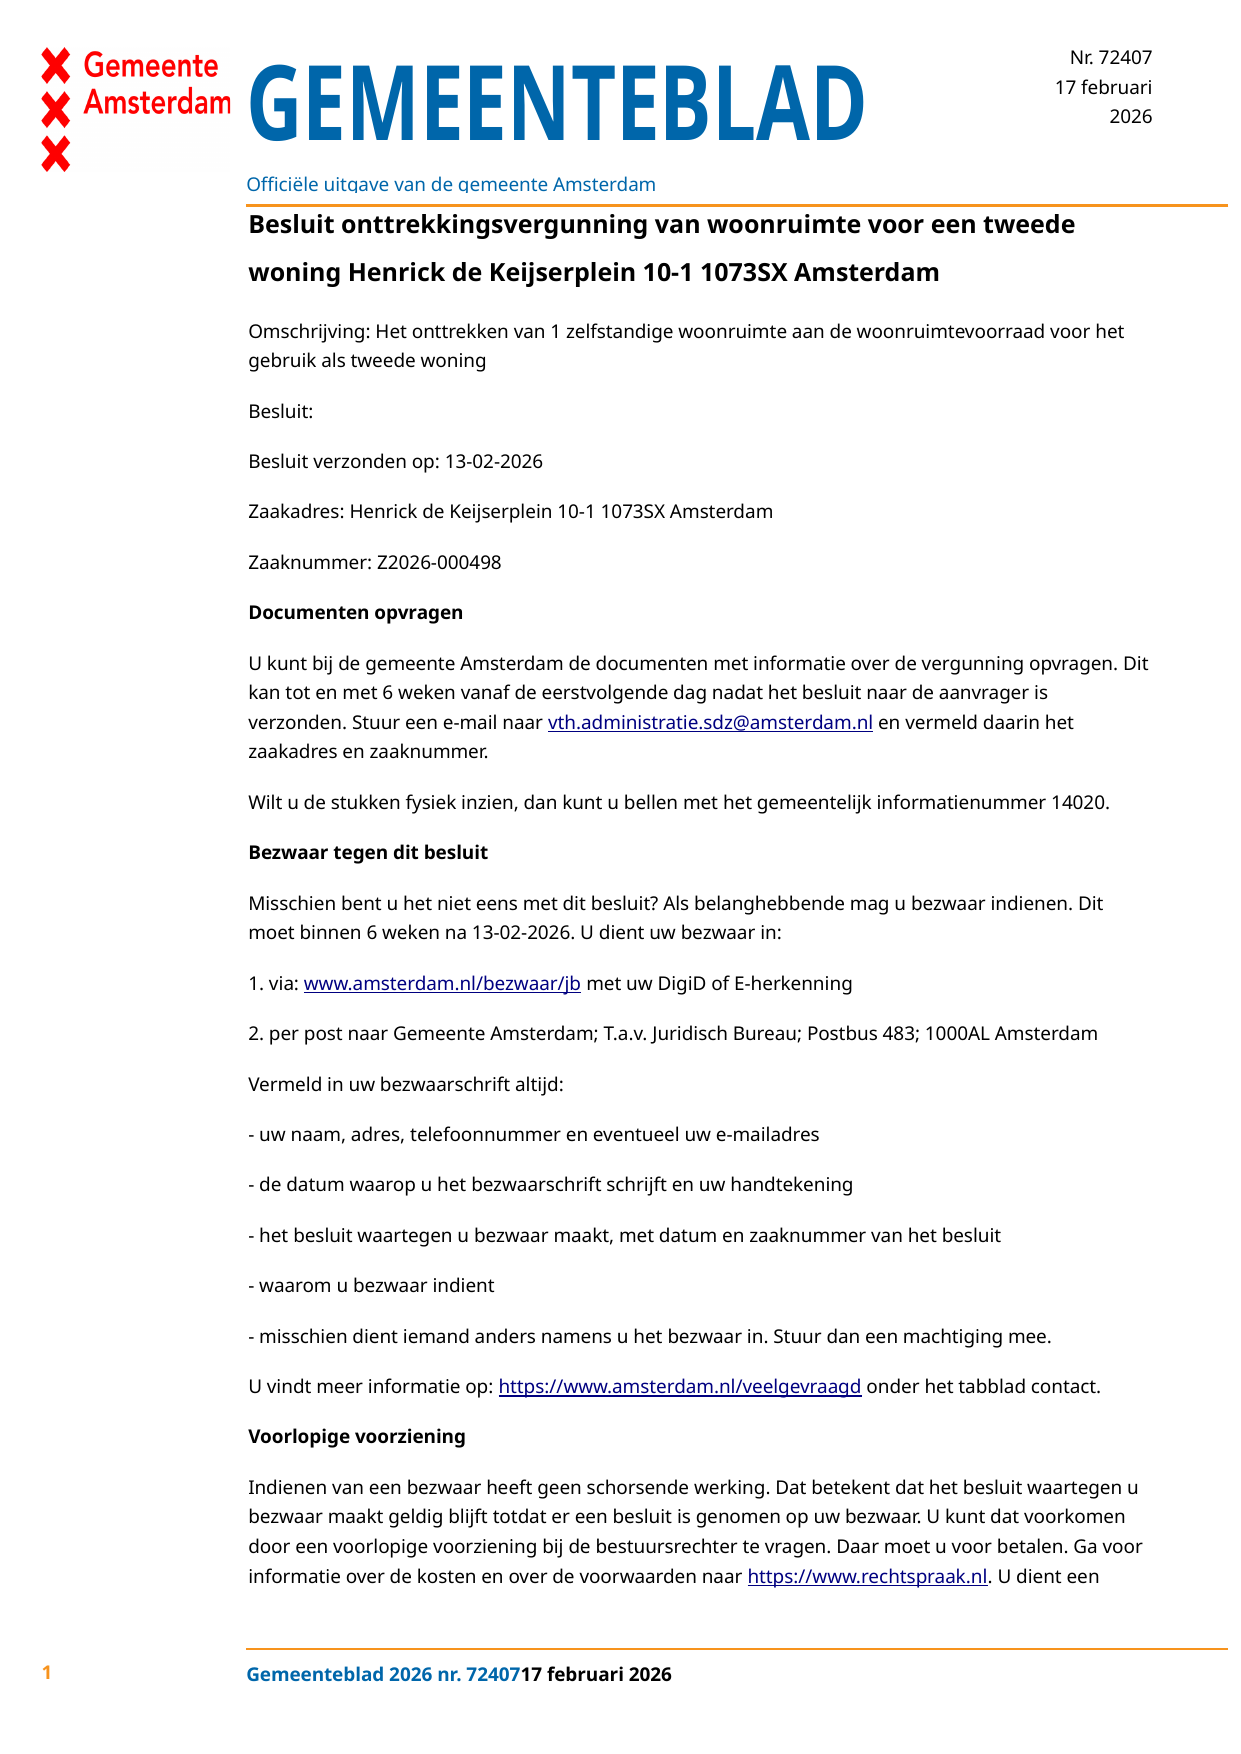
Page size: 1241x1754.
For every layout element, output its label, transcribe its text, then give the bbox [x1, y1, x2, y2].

text U kunt bij de gemeente Amsterdam de documenten met informatie over de vergunning opvragen. Dit kan tot en met 6 weken vanaf de eerstvolgende dag nadat het besluit naar de aanvrager is verzonden. Stuur een e-mail naar vth.administratie.sdz@amsterdam.nl en vermeld daarin het zaakadres en zaaknummer. [248, 650, 1152, 764]
text - de datum waarop u het bezwaarschrift schrijft en uw handtekening [248, 1172, 1152, 1197]
text Indienen van een bezwaar heeft geen schorsende werking. Dat betekent dat het besluit waartegen u bezwaar maakt geldig blijft totdat er een besluit is genomen op uw bezwaar. U kunt dat voorkomen door een voorlopige voorziening bij de bestuursrechter te vragen. Daar moet u voor betalen. Ga voor informatie over de kosten en over de voorwaarden naar https://www.rechtspraak.nl. U dient een [248, 1474, 1152, 1589]
text - uw naam, adres, telefoonnummer en eventueel uw e-mailadres [248, 1121, 1152, 1147]
text Vermeld in uw bezwaarschrift altijd: [248, 1071, 1152, 1097]
text 2. per post naar Gemeente Amsterdam; T.a.v. Juridisch Bureau; Postbus 483; 1000AL Amsterdam [248, 1020, 1152, 1046]
text - het besluit waartegen u bezwaar maakt, met datum en zaaknummer van het besluit [248, 1222, 1152, 1248]
text Besluit verzonden op: 13-02-2026 [248, 448, 1152, 474]
text 1. via: www.amsterdam.nl/bezwaar/jb met uw DigiD of E-herkenning [248, 970, 1152, 996]
text - waarom u bezwaar indient [248, 1272, 1152, 1298]
text U vindt meer informatie op: https://www.amsterdam.nl/veelgevraagd onder het tabblad contact. [248, 1373, 1152, 1399]
text Bezwaar tegen dit besluit [248, 839, 1152, 865]
text Voorlopige voorziening [248, 1424, 1152, 1449]
text Documenten opvragen [248, 599, 1152, 625]
text Besluit onttrekkingsvergunning van woonruimte voor een tweede woning Henrick de Keijserplein 10-1 1073SX Amsterdam [248, 207, 1152, 288]
text Besluit: [248, 398, 1152, 424]
text Misschien bent u het niet eens met dit besluit? Als belanghebbende mag u bezwaar indienen. Dit moet binnen 6 weken na 13-02-2026. U dient uw bezwaar in: [248, 890, 1152, 945]
text Zaaknummer: Z2026-000498 [248, 549, 1152, 575]
text Omschrijving: Het onttrekken van 1 zelfstandige woonruimte aan de woonruimtevoorraad voor het gebruik als tweede woning [248, 318, 1152, 373]
picture [41, 47, 231, 172]
text - misschien dient iemand anders namens u het bezwaar in. Stuur dan een machtiging mee. [248, 1323, 1152, 1349]
text Zaakadres: Henrick de Keijserplein 10-1 1073SX Amsterdam [248, 499, 1152, 524]
text Wilt u de stukken fysiek inzien, dan kunt u bellen met het gemeentelijk informatienummer 14020. [248, 789, 1152, 815]
